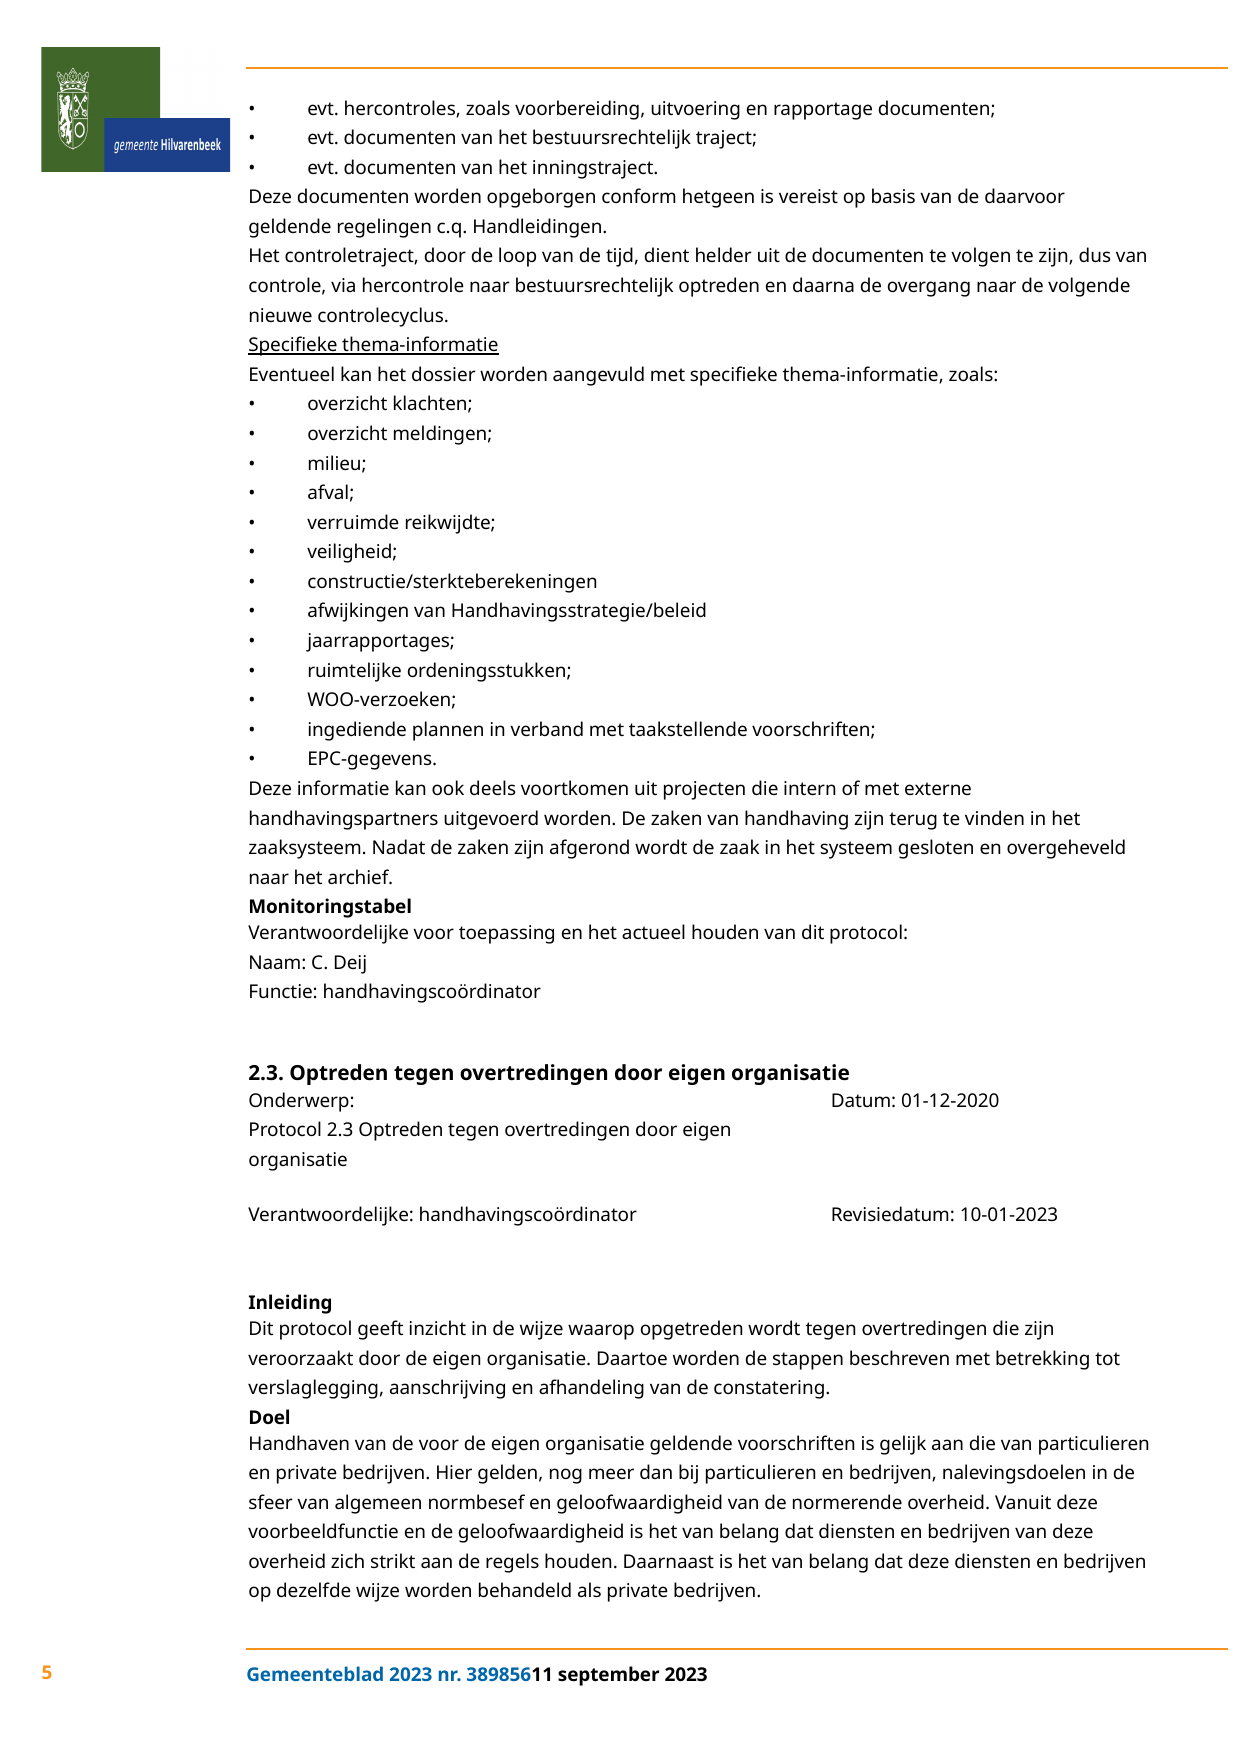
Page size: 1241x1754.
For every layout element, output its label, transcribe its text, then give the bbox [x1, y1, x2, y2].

text Verantwoordelijke voor toepassing en het actueel houden van dit protocol: [248, 919, 1152, 945]
table_header Onderwerp: Protocol 2.3 Optreden tegen overtredingen door eigen organisatie [248, 1087, 831, 1201]
list verruimde reikwijdte; [248, 509, 1152, 535]
list afval; [248, 479, 1152, 505]
list veiligheid; [248, 538, 1152, 564]
list overzicht meldingen; [248, 420, 1152, 446]
list WOO-verzoeken; [248, 686, 1152, 712]
list evt. documenten van het bestuursrechtelijk traject; [248, 124, 1152, 150]
table_cell Revisiedatum: 10-01-2023 [831, 1201, 1152, 1257]
text Inleiding [248, 1289, 1152, 1315]
text Deze documenten worden opgeborgen conform hetgeen is vereist op basis van de daarvoor geldende regelingen c.q. Handleidingen. [248, 183, 1152, 239]
table_header Datum: 01-12-2020 [831, 1087, 1152, 1201]
list EPC-gegevens. [248, 746, 1152, 771]
list evt. documenten van het inningstraject. [248, 154, 1152, 180]
list constructie/sterkteberekeningen [248, 568, 1152, 594]
text Doel [248, 1404, 1152, 1430]
list ruimtelijke ordeningsstukken; [248, 657, 1152, 683]
picture [41, 47, 231, 172]
list afwijkingen van Handhavingsstrategie/beleid [248, 598, 1152, 623]
text Dit protocol geeft inzicht in de wijze waarop opgetreden wordt tegen overtredingen die zijn veroorzaakt door de eigen organisatie. Daartoe worden de stappen beschreven met betrekking tot verslaglegging, aanschrijving en afhandeling van de constatering. [248, 1315, 1152, 1400]
text Het controletraject, door de loop van de tijd, dient helder uit de documenten te volgen te zijn, dus van controle, via hercontrole naar bestuursrechtelijk optreden en daarna de overgang naar de volgende nieuwe controlecyclus. [248, 243, 1152, 328]
list jaarrapportages; [248, 627, 1152, 653]
text 2.3. Optreden tegen overtredingen door eigen organisatie [248, 1058, 1152, 1087]
list milieu; [248, 450, 1152, 476]
list evt. hercontroles, zoals voorbereiding, uitvoering en rapportage documenten; [248, 95, 1152, 121]
list ingediende plannen in verband met taakstellende voorschriften; [248, 716, 1152, 742]
text Monitoringstabel [248, 893, 1152, 919]
list overzicht klachten; [248, 391, 1152, 416]
text Naam: C. Deij [248, 949, 1152, 974]
table_cell Verantwoordelijke: handhavingscoördinator [248, 1201, 831, 1257]
text Functie: handhavingscoördinator [248, 978, 1152, 1004]
text Deze informatie kan ook deels voortkomen uit projecten die intern of met externe handhavingspartners uitgevoerd worden. De zaken van handhaving zijn terug te vinden in het zaaksysteem. Nadat de zaken zijn afgerond wordt de zaak in het systeem gesloten en overgeheveld naar het archief. [248, 775, 1152, 890]
text Eventueel kan het dossier worden aangevuld met specifieke thema-informatie, zoals: [248, 361, 1152, 387]
text Handhaven van de voor de eigen organisatie geldende voorschriften is gelijk aan die van particulieren en private bedrijven. Hier gelden, nog meer dan bij particulieren en bedrijven, nalevingsdoelen in de sfeer van algemeen normbesef en geloofwaardigheid van de normerende overheid. Vanuit deze voorbeeldfunctie en de geloofwaardigheid is het van belang dat diensten en bedrijven van deze overheid zich strikt aan de regels houden. Daarnaast is het van belang dat deze diensten en bedrijven op dezelfde wijze worden behandeld als private bedrijven. [248, 1430, 1152, 1603]
text Specifieke thema-informatie [248, 331, 1152, 357]
